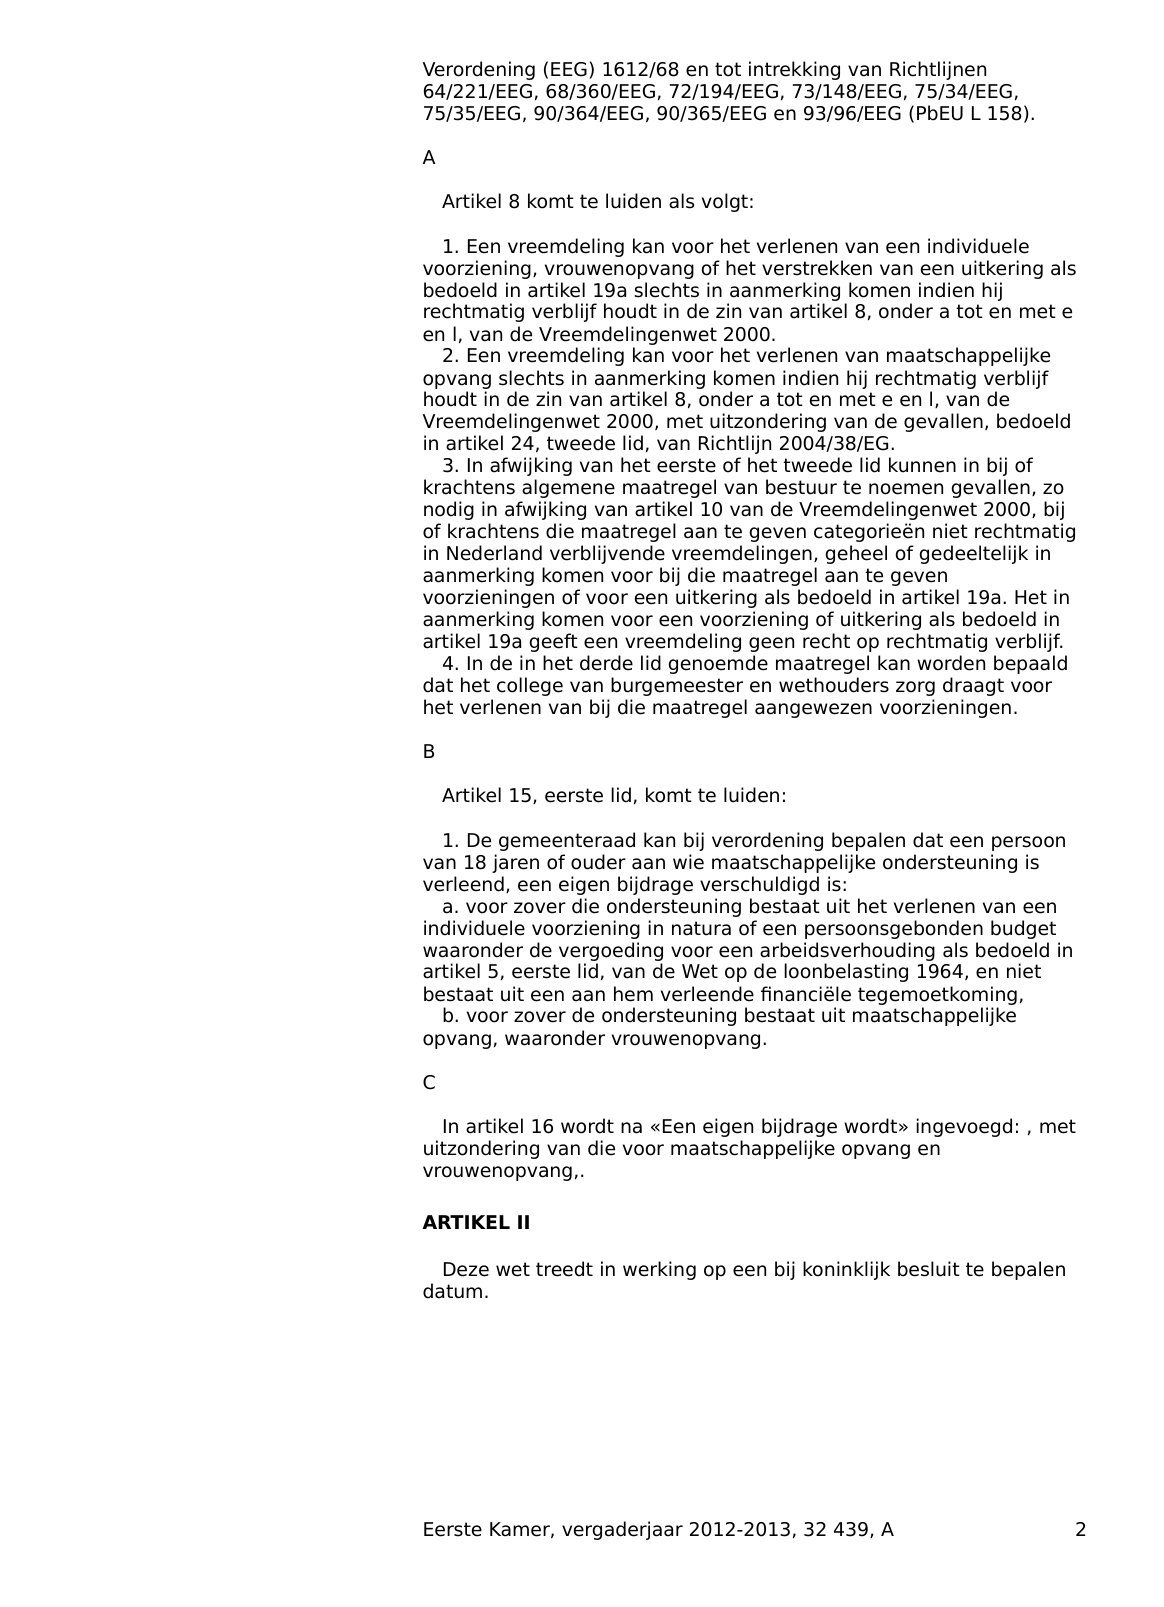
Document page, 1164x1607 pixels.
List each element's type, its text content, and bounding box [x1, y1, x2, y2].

text Verordening (EEG) 1612/68 en tot intrekking van Richtlijnen 64/221/EEG, 68/360/EEG, 72/194/EEG, 73/148/EEG, 75/34/EEG, 75/35/EEG, 90/364/EEG, 90/365/EEG en 93/96/EEG (PbEU L 158). [422, 59, 1087, 125]
text a. voor zover die ondersteuning bestaat uit het verlenen van een individuele voorziening in natura of een persoonsgebonden budget waaronder de vergoeding voor een arbeidsverhouding als bedoeld in artikel 5, eerste lid, van de Wet op de loonbelasting 1964, en niet bestaat uit een aan hem verleende financiële tegemoetkoming, [422, 896, 1087, 1005]
text 3. In afwijking van het eerste of het tweede lid kunnen in bij of krachtens algemene maatregel van bestuur te noemen gevallen, zo nodig in afwijking van artikel 10 van de Vreemdelingenwet 2000, bij of krachtens die maatregel aan te geven categorieën niet rechtmatig in Nederland verblijvende vreemdelingen, geheel of gedeeltelijk in aanmerking komen voor bij die maatregel aan te geven voorzieningen of voor een uitkering als bedoeld in artikel 19a. Het in aanmerking komen voor een voorziening of uitkering als bedoeld in artikel 19a geeft een vreemdeling geen recht op rechtmatig verblijf. [422, 455, 1087, 653]
text C [422, 1072, 1087, 1093]
text 2. Een vreemdeling kan voor het verlenen van maatschappelijke opvang slechts in aanmerking komen indien hij rechtmatig verblijf houdt in de zin van artikel 8, onder a tot en met e en l, van de Vreemdelingenwet 2000, met uitzondering van de gevallen, bedoeld in artikel 24, tweede lid, van Richtlijn 2004/38/EG. [422, 345, 1087, 455]
text 4. In de in het derde lid genoemde maatregel kan worden bepaald dat het college van burgemeester en wethouders zorg draagt voor het verlenen van bij die maatregel aangewezen voorzieningen. [422, 653, 1087, 719]
text b. voor zover de ondersteuning bestaat uit maatschappelijke opvang, waaronder vrouwenopvang. [422, 1005, 1087, 1049]
text In artikel 16 wordt na «Een eigen bijdrage wordt» ingevoegd: , met uitzondering van die voor maatschappelijke opvang en vrouwenopvang,. [422, 1116, 1087, 1182]
text Artikel 15, eerste lid, komt te luiden: [422, 785, 1087, 807]
text Deze wet treedt in werking op een bij koninklijk besluit te bepalen datum. [422, 1259, 1087, 1303]
text B [422, 741, 1087, 763]
text 1. De gemeenteraad kan bij verordening bepalen dat een persoon van 18 jaren of ouder aan wie maatschappelijke ondersteuning is verleend, een eigen bijdrage verschuldigd is: [422, 829, 1087, 896]
text 1. Een vreemdeling kan voor het verlenen van een individuele voorziening, vrouwenopvang of het verstrekken van een uitkering als bedoeld in artikel 19a slechts in aanmerking komen indien hij rechtmatig verblijf houdt in de zin van artikel 8, onder a tot en met e en l, van de Vreemdelingenwet 2000. [422, 236, 1087, 345]
subtitle ARTIKEL II [422, 1212, 1087, 1234]
text A [422, 147, 1087, 169]
text Artikel 8 komt te luiden als volgt: [422, 191, 1087, 213]
